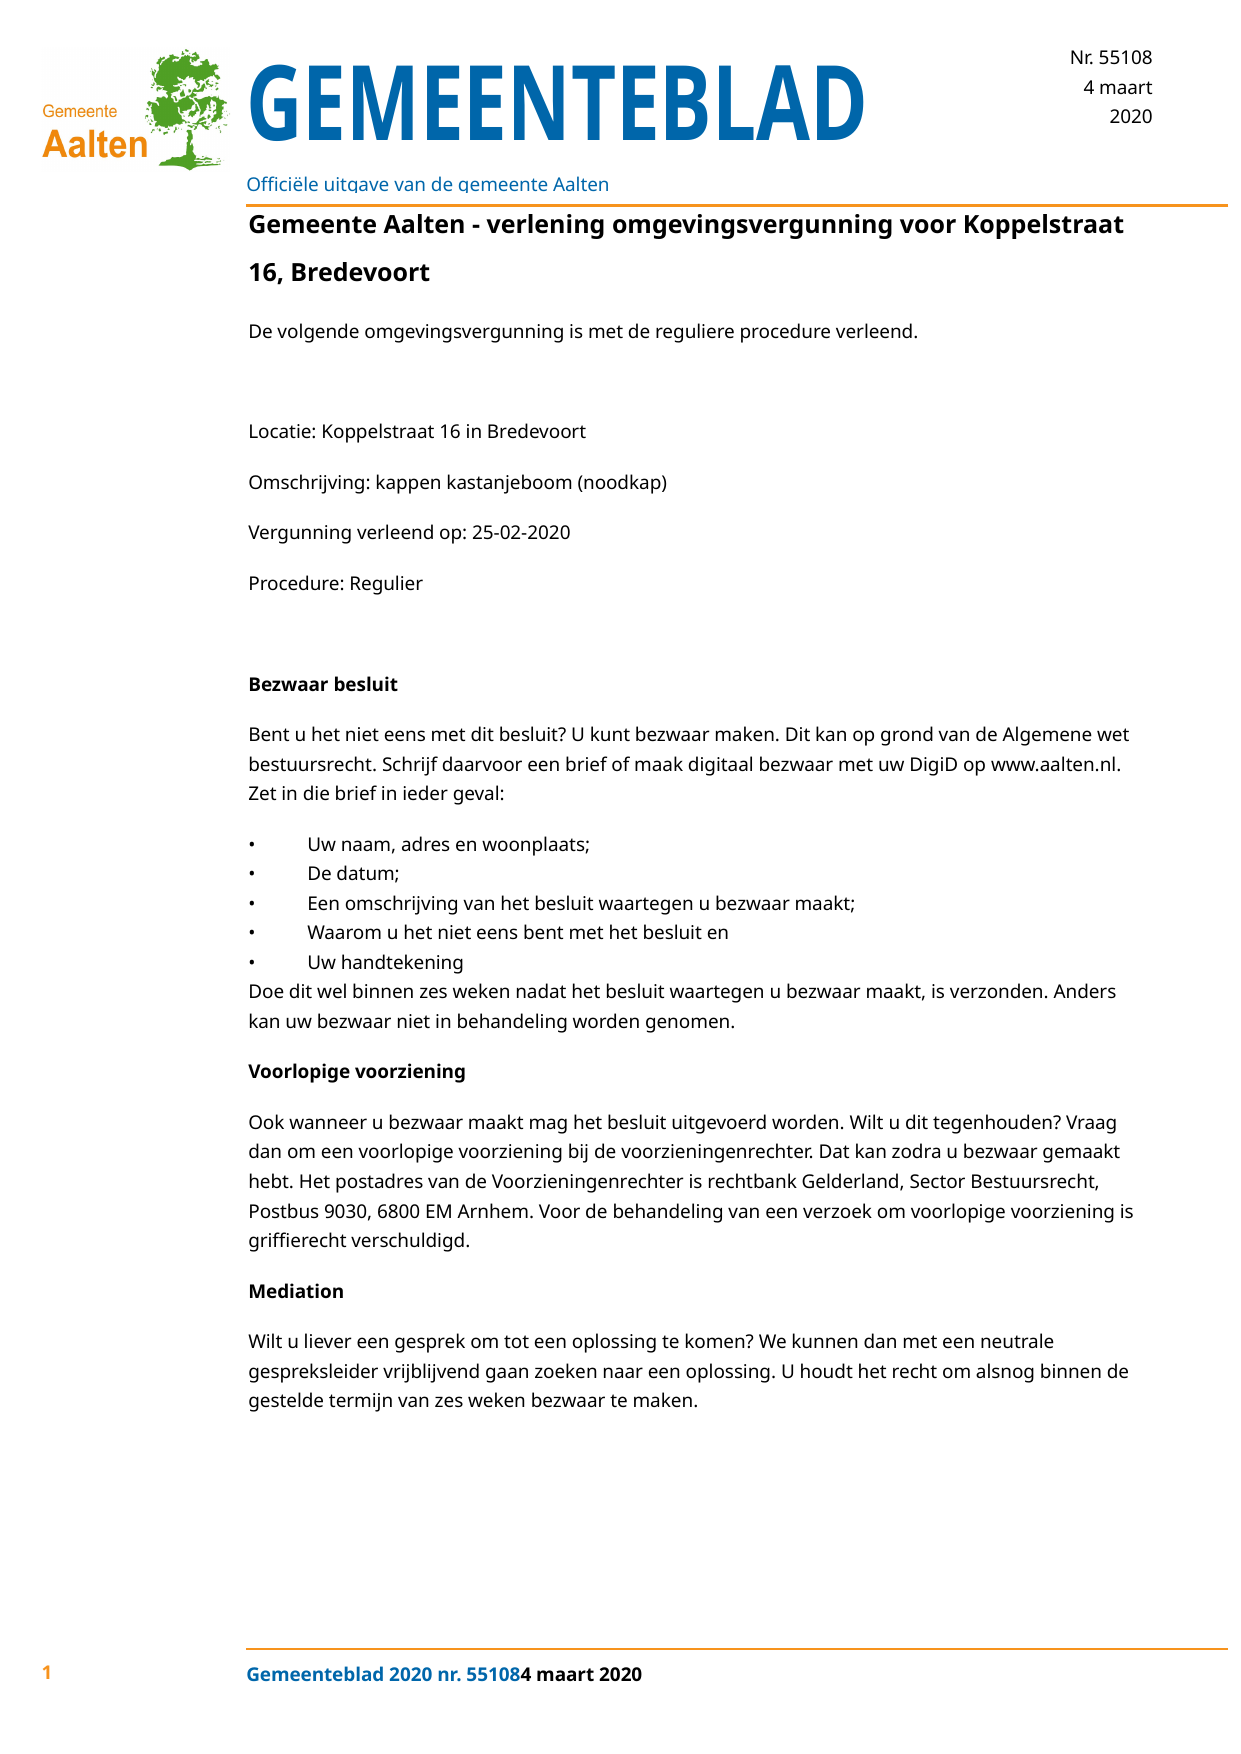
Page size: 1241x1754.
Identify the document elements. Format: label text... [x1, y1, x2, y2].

text Ook wanneer u bezwaar maakt mag het besluit uitgevoerd worden. Wilt u dit tegenhouden? Vraag dan om een voorlopige voorziening bij de voorzieningenrechter. Dat kan zodra u bezwaar gemaakt hebt. Het postadres van de Voorzieningenrechter is rechtbank Gelderland, Sector Bestuursrecht, Postbus 9030, 6800 EM Arnhem. Voor de behandeling van een verzoek om voorlopige voorziening is griffierecht verschuldigd. [248, 1109, 1152, 1253]
text Gemeente Aalten - verlening omgevingsvergunning voor Koppelstraat 16, Bredevoort [248, 207, 1152, 288]
text De volgende omgevingsvergunning is met de reguliere procedure verleend. [248, 318, 1152, 344]
text Wilt u liever een gesprek om tot een oplossing te komen? We kunnen dan met een neutrale gespreksleider vrijblijvend gaan zoeken naar een oplossing. U houdt het recht om alsnog binnen de gestelde termijn van zes weken bezwaar te maken. [248, 1328, 1152, 1413]
text Locatie: Koppelstraat 16 in Bredevoort [248, 419, 1152, 444]
list Uw naam, adres en woonplaats; [248, 831, 1152, 857]
text Vergunning verleend op: 25-02-2020 [248, 519, 1152, 545]
text Voorlopige voorziening [248, 1059, 1152, 1084]
text Bezwaar besluit [248, 671, 1152, 697]
list Waarom u het niet eens bent met het besluit en [248, 919, 1152, 945]
text Bent u het niet eens met dit besluit? U kunt bezwaar maken. Dit kan op grond van de Algemene wet bestuursrecht. Schrijf daarvoor een brief of maak digitaal bezwaar met uw DigiD op www.aalten.nl. Zet in die brief in ieder geval: [248, 721, 1152, 806]
text Omschrijving: kappen kastanjeboom (noodkap) [248, 469, 1152, 495]
list De datum; [248, 860, 1152, 886]
list Uw handtekening [248, 949, 1152, 975]
text Procedure: Regulier [248, 570, 1152, 596]
text Doe dit wel binnen zes weken nadat het besluit waartegen u bezwaar maakt, is verzonden. Anders kan uw bezwaar niet in behandeling worden genomen. [248, 979, 1152, 1034]
text Mediation [248, 1278, 1152, 1304]
list Een omschrijving van het besluit waartegen u bezwaar maakt; [248, 890, 1152, 916]
picture [41, 47, 231, 172]
